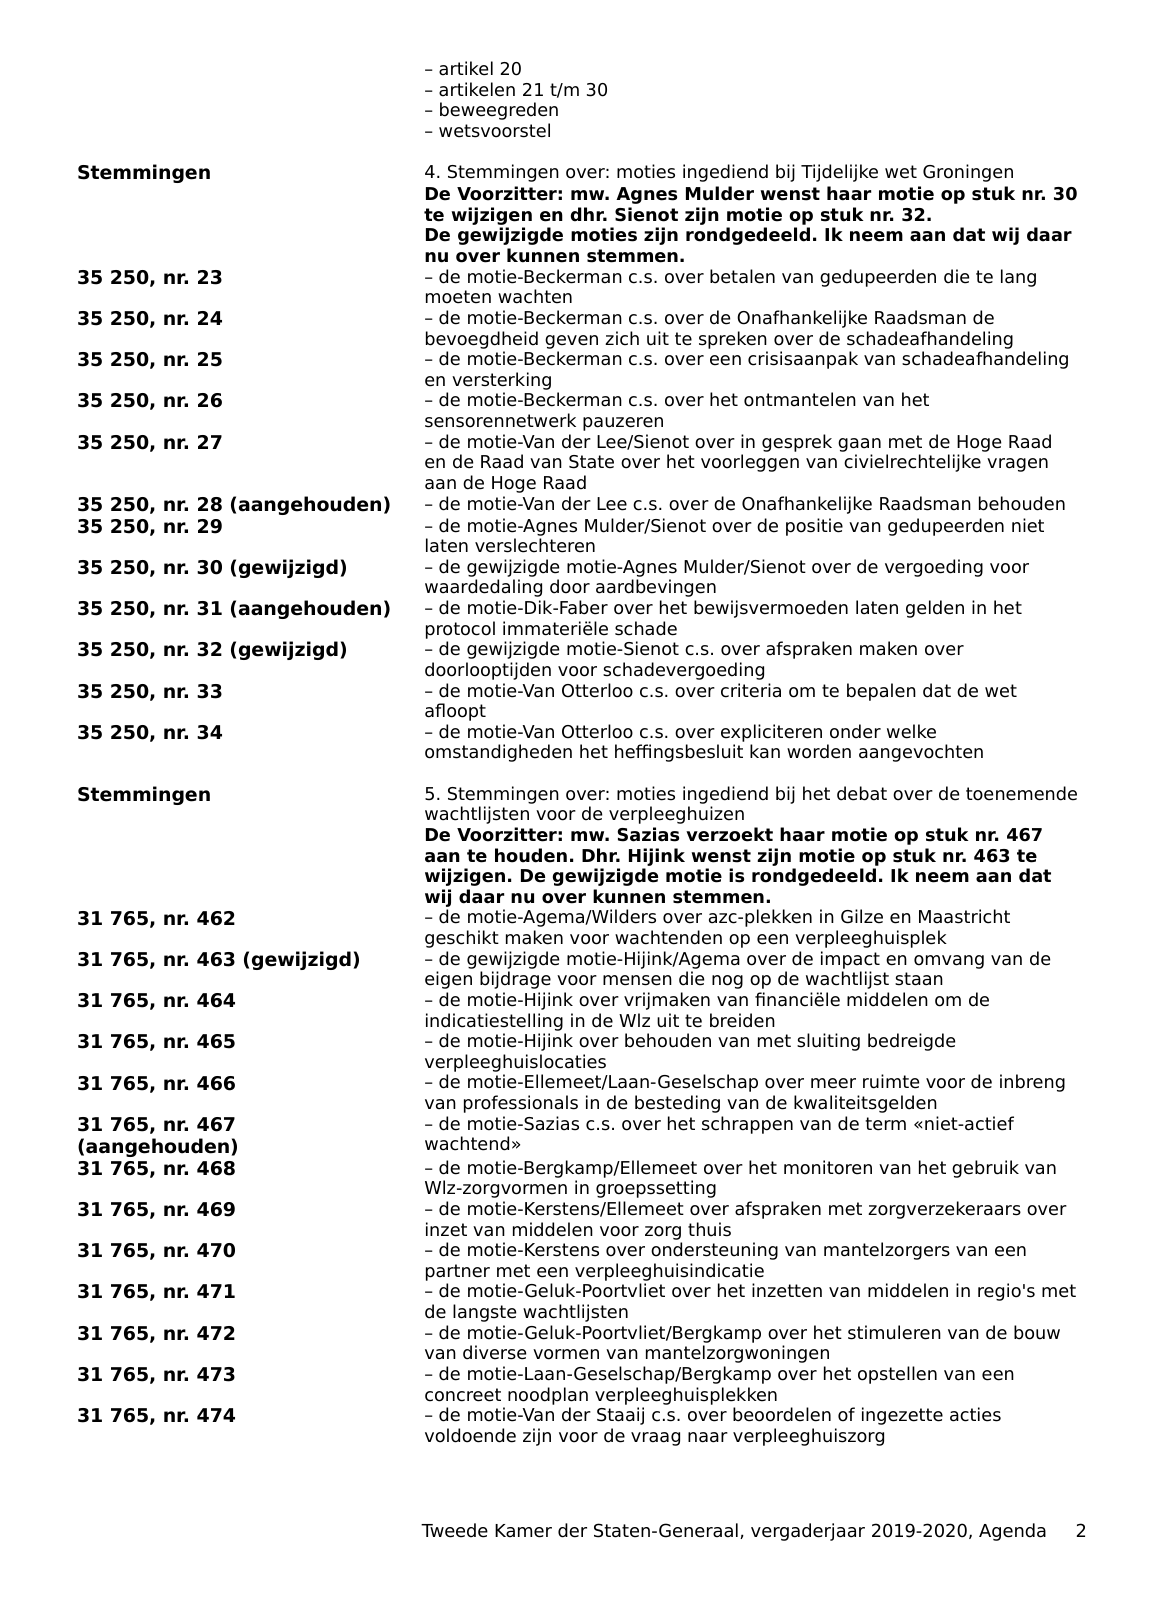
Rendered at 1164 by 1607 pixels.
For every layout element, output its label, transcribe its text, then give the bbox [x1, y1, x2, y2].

table_cell Stemmingen [77, 784, 401, 825]
table_cell 35 250, nr. 29 [77, 516, 401, 557]
table_cell [77, 80, 401, 100]
table_cell Stemmingen [77, 162, 401, 184]
table_cell 31 765, nr. 471 [77, 1281, 401, 1323]
table_cell [401, 432, 418, 493]
table_cell [401, 494, 418, 516]
table_cell [401, 1281, 418, 1323]
table_cell [401, 100, 418, 121]
table_cell [401, 784, 418, 825]
table_cell 31 765, nr. 464 [77, 990, 401, 1031]
table_cell – de motie-Kerstens over ondersteuning van mantelzorgers van een partner met een verpleeghuisindicatie [418, 1240, 1087, 1281]
table_cell [401, 1323, 418, 1364]
table_cell [401, 1158, 418, 1199]
table_cell De gewijzigde moties zijn rondgedeeld. Ik neem aan dat wij daar nu over kunnen stemmen. [418, 225, 1087, 267]
table_cell [401, 1031, 418, 1072]
table_cell – wetsvoorstel [418, 121, 1087, 142]
table_cell 31 765, nr. 469 [77, 1199, 401, 1240]
table_cell – de motie-Van Otterloo c.s. over expliciteren onder welke omstandigheden het heffingsbesluit kan worden aangevochten [418, 722, 1087, 763]
table_cell [418, 142, 1087, 162]
table_cell 31 765, nr. 472 [77, 1323, 401, 1364]
table_cell 35 250, nr. 32 (gewijzigd) [77, 639, 401, 681]
table_cell – artikelen 21 t/m 30 [418, 80, 1087, 100]
table_cell 5. Stemmingen over: moties ingediend bij het debat over de toenemende wachtlijsten voor de verpleeghuizen [418, 784, 1087, 825]
table_cell [401, 162, 418, 184]
table_cell – de gewijzigde motie-Sienot c.s. over afspraken maken over doorlooptijden voor schadevergoeding [418, 639, 1087, 681]
table_cell 35 250, nr. 23 [77, 267, 401, 308]
table_cell [401, 225, 418, 267]
table_cell [77, 184, 401, 225]
table_cell [77, 59, 401, 80]
table_cell 31 765, nr. 463 (gewijzigd) [77, 949, 401, 990]
table_cell – de gewijzigde motie-Agnes Mulder/Sienot over de vergoeding voor waardedaling door aardbevingen [418, 557, 1087, 598]
table_cell [401, 1240, 418, 1281]
table_cell [401, 80, 418, 100]
table_cell [401, 949, 418, 990]
table_cell [401, 908, 418, 949]
table_cell – de motie-Geluk-Poortvliet/Bergkamp over het stimuleren van de bouw van diverse vormen van mantelzorgwoningen [418, 1323, 1087, 1364]
table_cell 4. Stemmingen over: moties ingediend bij Tijdelijke wet Groningen [418, 162, 1087, 184]
table_cell [401, 142, 418, 162]
table_cell [401, 1073, 418, 1114]
table_cell [401, 516, 418, 557]
table_cell – de motie-Van der Lee/Sienot over in gesprek gaan met de Hoge Raad en de Raad van State over het voorleggen van civielrechtelijke vragen aan de Hoge Raad [418, 432, 1087, 493]
table_cell [77, 121, 401, 142]
table_cell [77, 100, 401, 121]
table_cell [77, 1446, 401, 1467]
table_cell [77, 825, 401, 907]
table_cell De Voorzitter: mw. Agnes Mulder wenst haar motie op stuk nr. 30 te wijzigen en dhr. Sienot zijn motie op stuk nr. 32. [418, 184, 1087, 225]
table_cell [401, 763, 418, 784]
table_cell 31 765, nr. 470 [77, 1240, 401, 1281]
table_cell [401, 390, 418, 432]
table_cell [418, 1446, 1087, 1467]
table_cell [401, 59, 418, 80]
table_cell [401, 1114, 418, 1158]
table_cell 35 250, nr. 31 (aangehouden) [77, 598, 401, 639]
table_cell [401, 557, 418, 598]
table_cell – de motie-Ellemeet/Laan-Geselschap over meer ruimte voor de inbreng van professionals in de besteding van de kwaliteitsgelden [418, 1073, 1087, 1114]
table_cell [77, 142, 401, 162]
table_cell – de motie-Laan-Geselschap/Bergkamp over het opstellen van een concreet noodplan verpleeghuisplekken [418, 1364, 1087, 1405]
table_cell [401, 722, 418, 763]
table_cell [418, 763, 1087, 784]
table_cell [77, 763, 401, 784]
table_cell 35 250, nr. 27 [77, 432, 401, 493]
table_cell 35 250, nr. 26 [77, 390, 401, 432]
table_cell – de motie-Sazias c.s. over het schrappen van de term «niet-actief wachtend» [418, 1114, 1087, 1158]
table_cell De Voorzitter: mw. Sazias verzoekt haar motie op stuk nr. 467 aan te houden. Dhr. Hijink wenst zijn motie op stuk nr. 463 te wijzigen. De gewijzigde motie is rondgedeeld. Ik neem aan dat wij daar nu over kunnen stemmen. [418, 825, 1087, 907]
table_cell – de motie-Van der Staaij c.s. over beoordelen of ingezette acties voldoende zijn voor de vraag naar verpleeghuiszorg [418, 1405, 1087, 1446]
table_cell [401, 1364, 418, 1405]
table_cell [401, 349, 418, 390]
table_cell [401, 184, 418, 225]
table_cell 31 765, nr. 467 (aangehouden) [77, 1114, 401, 1158]
table_cell 31 765, nr. 462 [77, 908, 401, 949]
table_cell – beweegreden [418, 100, 1087, 121]
table_cell 31 765, nr. 468 [77, 1158, 401, 1199]
table_cell – de motie-Beckerman c.s. over een crisisaanpak van schadeafhandeling en versterking [418, 349, 1087, 390]
table_cell [401, 639, 418, 681]
table_cell [77, 225, 401, 267]
table_cell – de motie-Van Otterloo c.s. over criteria om te bepalen dat de wet afloopt [418, 681, 1087, 722]
table_cell [401, 308, 418, 349]
table_cell 35 250, nr. 28 (aangehouden) [77, 494, 401, 516]
table_cell 31 765, nr. 465 [77, 1031, 401, 1072]
table_cell – de motie-Van der Lee c.s. over de Onafhankelijke Raadsman behouden [418, 494, 1087, 516]
table_cell [401, 1446, 418, 1467]
table_cell – de motie-Beckerman c.s. over betalen van gedupeerden die te lang moeten wachten [418, 267, 1087, 308]
table_cell 31 765, nr. 466 [77, 1073, 401, 1114]
table_cell – de motie-Hijink over vrijmaken van financiële middelen om de indicatiestelling in de Wlz uit te breiden [418, 990, 1087, 1031]
table_cell 35 250, nr. 24 [77, 308, 401, 349]
table_cell [401, 1199, 418, 1240]
table_cell 35 250, nr. 25 [77, 349, 401, 390]
table_cell [401, 681, 418, 722]
table_cell – de motie-Bergkamp/Ellemeet over het monitoren van het gebruik van Wlz-zorgvormen in groepssetting [418, 1158, 1087, 1199]
table_cell – de gewijzigde motie-Hijink/Agema over de impact en omvang van de eigen bijdrage voor mensen die nog op de wachtlijst staan [418, 949, 1087, 990]
table_cell – de motie-Geluk-Poortvliet over het inzetten van middelen in regio's met de langste wachtlijsten [418, 1281, 1087, 1323]
table_cell 35 250, nr. 30 (gewijzigd) [77, 557, 401, 598]
table_cell [401, 990, 418, 1031]
table_cell 31 765, nr. 473 [77, 1364, 401, 1405]
table_cell 35 250, nr. 34 [77, 722, 401, 763]
table_cell – de motie-Beckerman c.s. over het ontmantelen van het sensorennetwerk pauzeren [418, 390, 1087, 432]
table_cell [401, 121, 418, 142]
table_cell – de motie-Agema/Wilders over azc-plekken in Gilze en Maastricht geschikt maken voor wachtenden op een verpleeghuisplek [418, 908, 1087, 949]
table_cell – de motie-Kerstens/Ellemeet over afspraken met zorgverzekeraars over inzet van middelen voor zorg thuis [418, 1199, 1087, 1240]
table_cell 31 765, nr. 474 [77, 1405, 401, 1446]
table_cell – de motie-Beckerman c.s. over de Onafhankelijke Raadsman de bevoegdheid geven zich uit te spreken over de schadeafhandeling [418, 308, 1087, 349]
table_cell [401, 267, 418, 308]
table_cell – de motie-Hijink over behouden van met sluiting bedreigde verpleeghuislocaties [418, 1031, 1087, 1072]
table_cell – de motie-Agnes Mulder/Sienot over de positie van gedupeerden niet laten verslechteren [418, 516, 1087, 557]
table_cell [401, 598, 418, 639]
table_cell – de motie-Dik-Faber over het bewijsvermoeden laten gelden in het protocol immateriële schade [418, 598, 1087, 639]
table_cell – artikel 20 [418, 59, 1087, 80]
table_cell [401, 825, 418, 907]
table_cell [401, 1405, 418, 1446]
table_cell 35 250, nr. 33 [77, 681, 401, 722]
